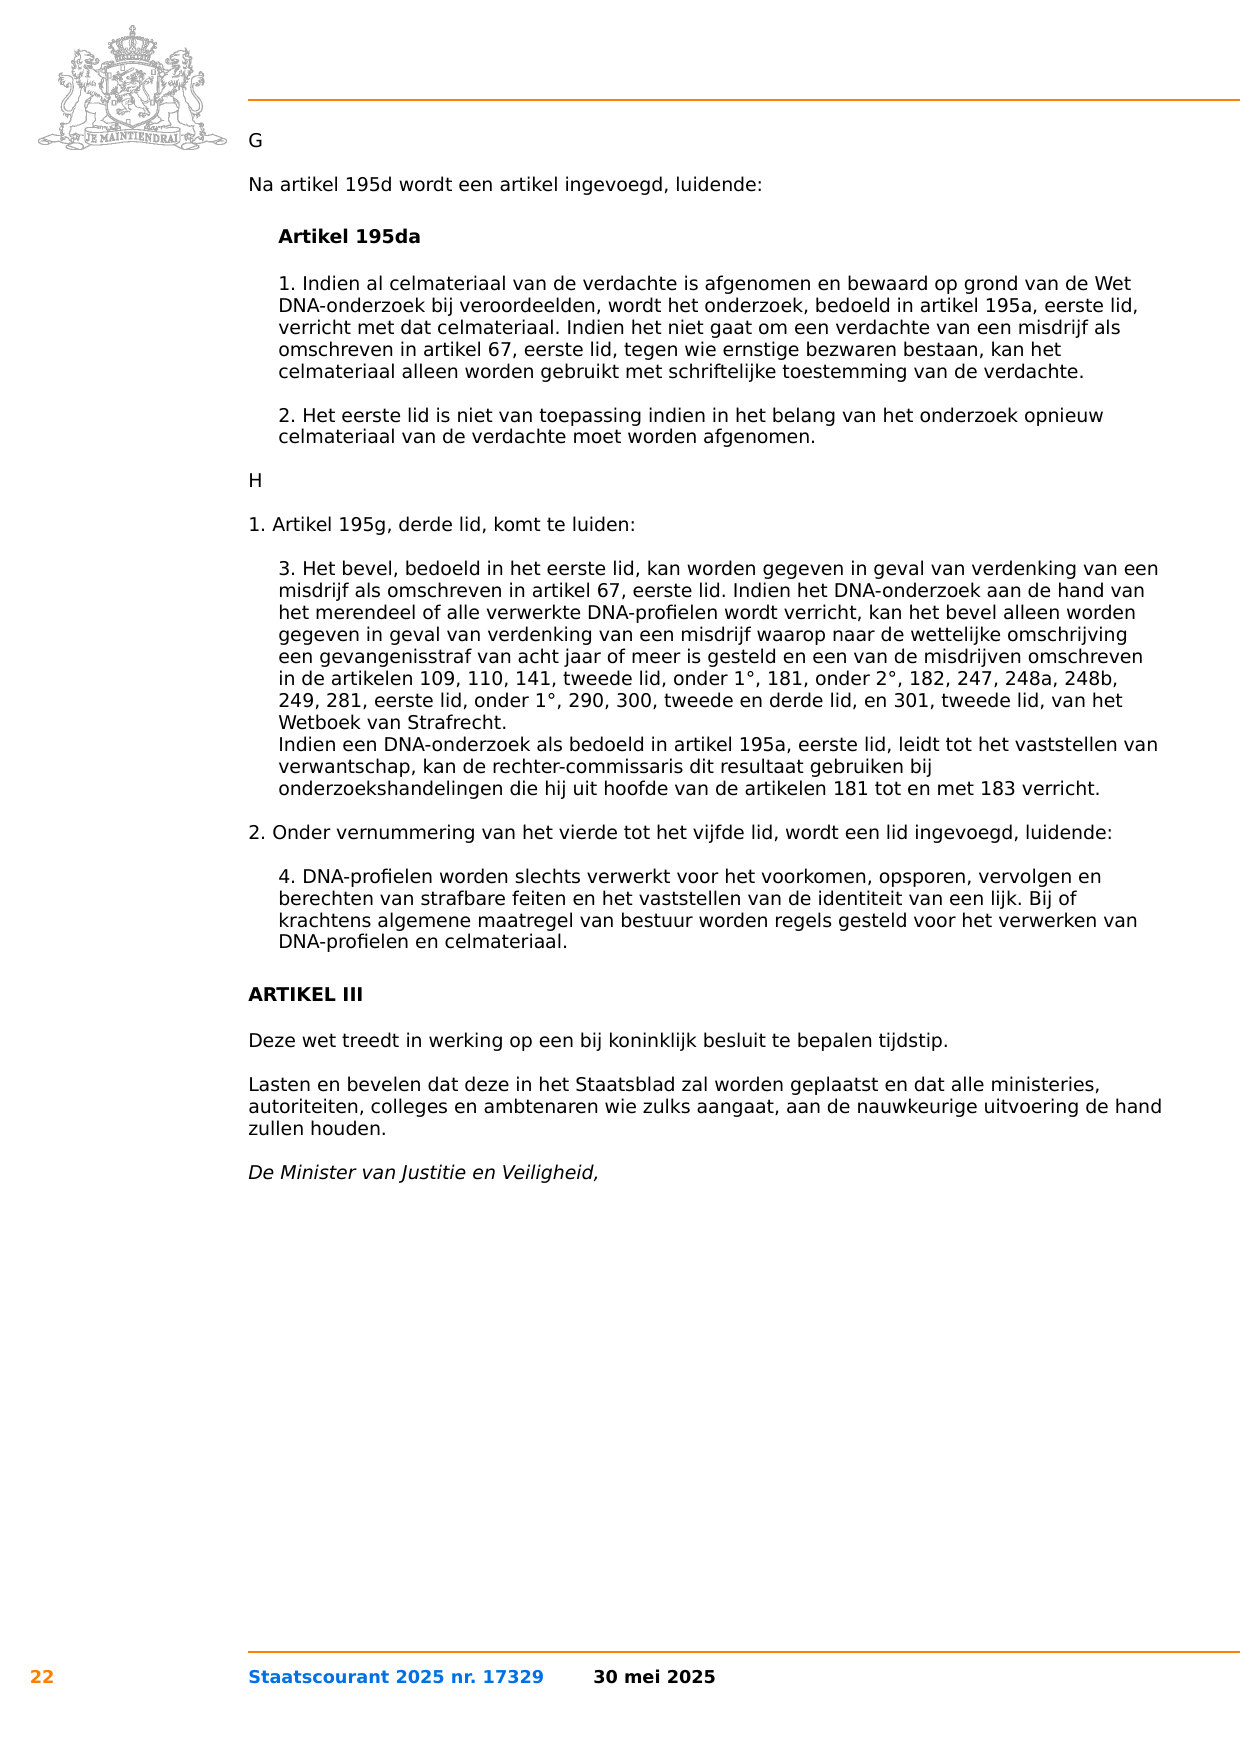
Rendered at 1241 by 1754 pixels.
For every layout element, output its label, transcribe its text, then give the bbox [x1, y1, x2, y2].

text Na artikel 195d wordt een artikel ingevoegd, luidende: [248, 174, 1163, 196]
text 3. Het bevel, bedoeld in het eerste lid, kan worden gegeven in geval van verdenking van een misdrijf als omschreven in artikel 67, eerste lid. Indien het DNA-onderzoek aan de hand van het merendeel of alle verwerkte DNA-profielen wordt verricht, kan het bevel alleen worden gegeven in geval van verdenking van een misdrijf waarop naar de wettelijke omschrijving een gevangenisstraf van acht jaar of meer is gesteld en een van de misdrijven omschreven in de artikelen 109, 110, 141, tweede lid, onder 1°, 181, onder 2°, 182, 247, 248a, 248b, 249, 281, eerste lid, onder 1°, 290, 300, tweede en derde lid, en 301, tweede lid, van het Wetboek van Strafrecht. [278, 558, 1163, 734]
subtitle Artikel 195da [278, 226, 1163, 248]
text Deze wet treedt in werking op een bij koninklijk besluit te bepalen tijdstip. [248, 1030, 1163, 1052]
text 2. Onder vernummering van het vierde tot het vijfde lid, wordt een lid ingevoegd, luidende: [248, 822, 1163, 844]
text 1. Indien al celmateriaal van de verdachte is afgenomen en bewaard op grond van de Wet DNA-onderzoek bij veroordeelden, wordt het onderzoek, bedoeld in artikel 195a, eerste lid, verricht met dat celmateriaal. Indien het niet gaat om een verdachte van een misdrijf als omschreven in artikel 67, eerste lid, tegen wie ernstige bezwaren bestaan, kan het celmateriaal alleen worden gebruikt met schriftelijke toestemming van de verdachte. [278, 273, 1163, 383]
text De Minister van Justitie en Veiligheid, [248, 1162, 1163, 1184]
text 4. DNA-profielen worden slechts verwerkt voor het voorkomen, opsporen, vervolgen en berechten van strafbare feiten en het vaststellen van de identiteit van een lijk. Bij of krachtens algemene maatregel van bestuur worden regels gesteld voor het verwerken van DNA-profielen en celmateriaal. [278, 866, 1163, 953]
text H [248, 470, 1163, 492]
subtitle ARTIKEL III [248, 983, 1163, 1005]
picture [38, 25, 227, 150]
text 2. Het eerste lid is niet van toepassing indien in het belang van het onderzoek opnieuw celmateriaal van de verdachte moet worden afgenomen. [278, 404, 1163, 448]
text Lasten en bevelen dat deze in het Staatsblad zal worden geplaatst en dat alle ministeries, autoriteiten, colleges en ambtenaren wie zulks aangaat, aan de nauwkeurige uitvoering de hand zullen houden. [248, 1074, 1163, 1140]
text Indien een DNA-onderzoek als bedoeld in artikel 195a, eerste lid, leidt tot het vaststellen van verwantschap, kan de rechter-commissaris dit resultaat gebruiken bij onderzoekshandelingen die hij uit hoofde van de artikelen 181 tot en met 183 verricht. [278, 734, 1163, 800]
text G [248, 130, 1163, 152]
text 1. Artikel 195g, derde lid, komt te luiden: [248, 514, 1163, 536]
